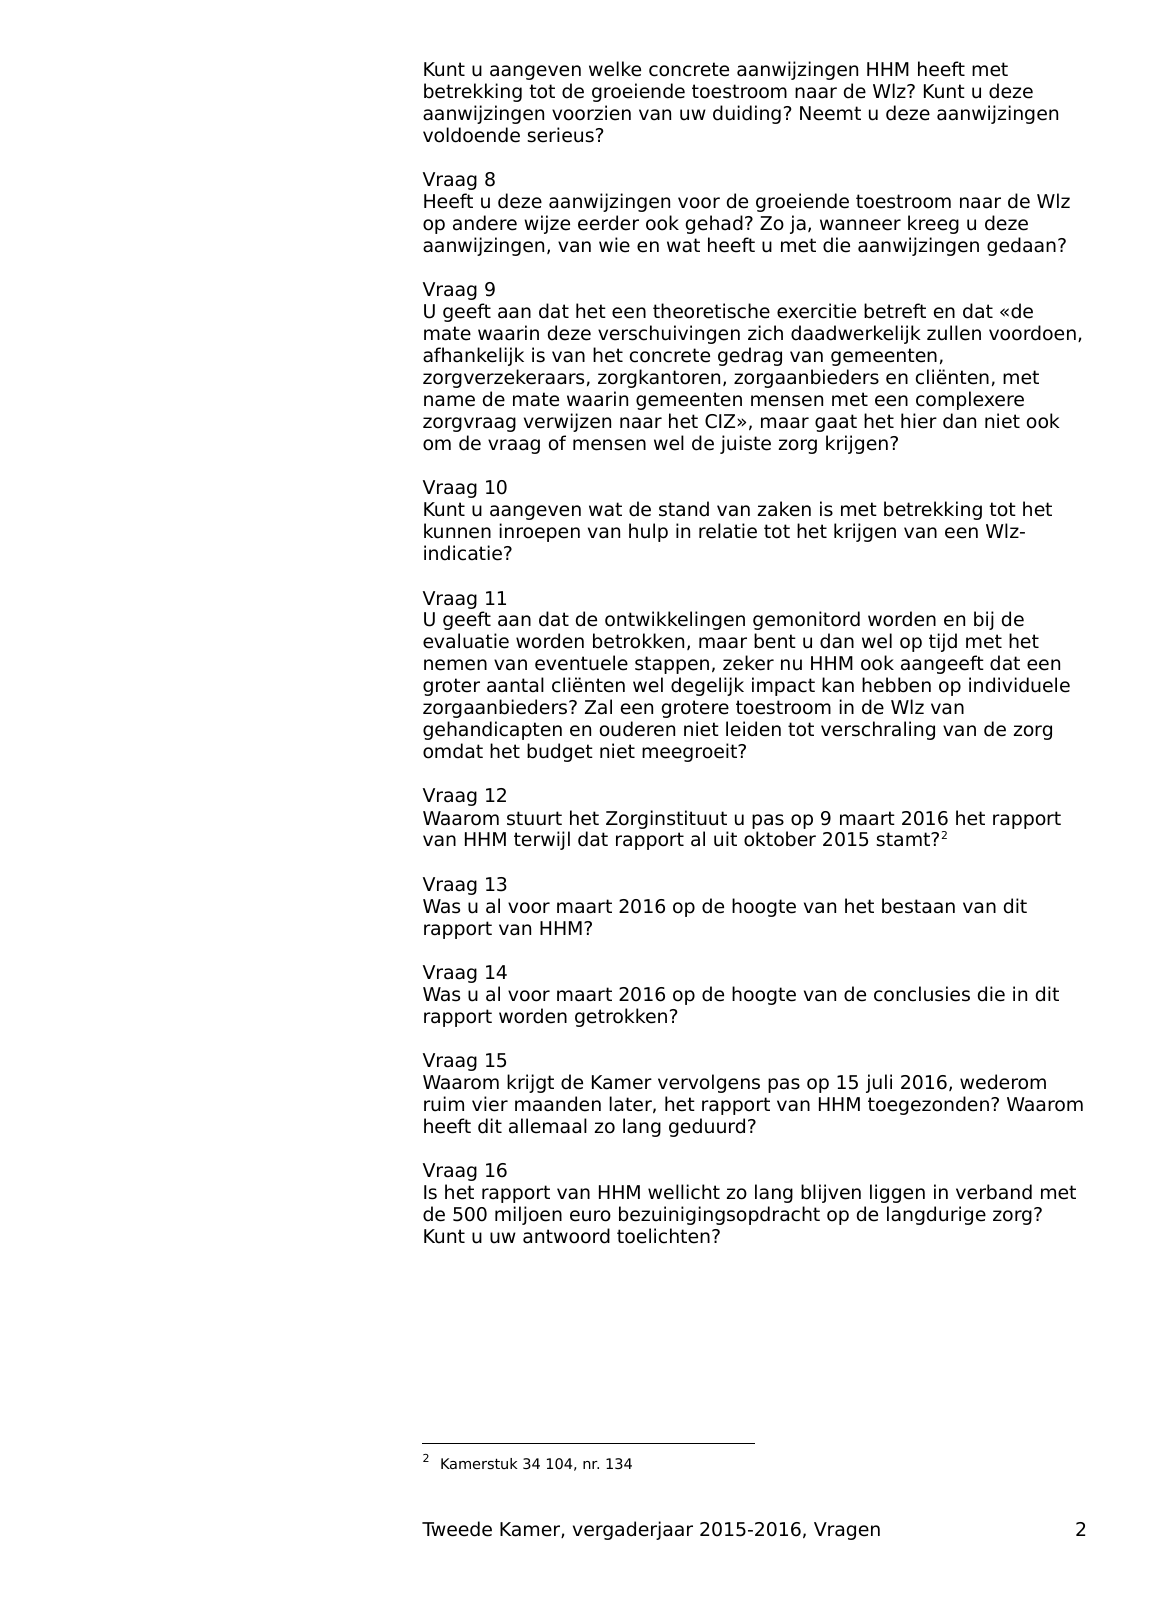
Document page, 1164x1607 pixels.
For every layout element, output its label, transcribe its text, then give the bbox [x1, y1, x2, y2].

text Waarom stuurt het Zorginstituut u pas op 9 maart 2016 het rapport van HHM terwijl dat rapport al uit oktober 2015 stamt? [422, 807, 1087, 851]
text Vraag 13 [422, 873, 1087, 896]
text U geeft aan dat het een theoretische exercitie betreft en dat «de mate waarin deze verschuivingen zich daadwerkelijk zullen voordoen, afhankelijk is van het concrete gedrag van gemeenten, zorgverzekeraars, zorgkantoren, zorgaanbieders en cliënten, met name de mate waarin gemeenten mensen met een complexere zorgvraag verwijzen naar het CIZ», maar gaat het hier dan niet ook om de vraag of mensen wel de juiste zorg krijgen? [422, 301, 1087, 455]
text Vraag 8 [422, 169, 1087, 191]
text Was u al voor maart 2016 op de hoogte van de conclusies die in dit rapport worden getrokken? [422, 984, 1087, 1028]
text Kunt u aangeven wat de stand van zaken is met betrekking tot het kunnen inroepen van hulp in relatie tot het krijgen van een Wlz-indicatie? [422, 499, 1087, 565]
text Kamerstuk 34 104, nr. 134 [422, 1452, 1087, 1474]
text U geeft aan dat de ontwikkelingen gemonitord worden en bij de evaluatie worden betrokken, maar bent u dan wel op tijd met het nemen van eventuele stappen, zeker nu HHM ook aangeeft dat een groter aantal cliënten wel degelijk impact kan hebben op individuele zorgaanbieders? Zal een grotere toestroom in de Wlz van gehandicapten en ouderen niet leiden tot verschraling van de zorg omdat het budget niet meegroeit? [422, 609, 1087, 763]
text Heeft u deze aanwijzingen voor de groeiende toestroom naar de Wlz op andere wijze eerder ook gehad? Zo ja, wanneer kreeg u deze aanwijzingen, van wie en wat heeft u met die aanwijzingen gedaan? [422, 191, 1087, 257]
text Was u al voor maart 2016 op de hoogte van het bestaan van dit rapport van HHM? [422, 896, 1087, 939]
text Waarom krijgt de Kamer vervolgens pas op 15 juli 2016, wederom ruim vier maanden later, het rapport van HHM toegezonden? Waarom heeft dit allemaal zo lang geduurd? [422, 1072, 1087, 1138]
text Kunt u aangeven welke concrete aanwijzingen HHM heeft met betrekking tot de groeiende toestroom naar de Wlz? Kunt u deze aanwijzingen voorzien van uw duiding? Neemt u deze aanwijzingen voldoende serieus? [422, 59, 1087, 147]
text Vraag 12 [422, 785, 1087, 807]
text Vraag 9 [422, 279, 1087, 301]
text Vraag 16 [422, 1160, 1087, 1182]
text Vraag 11 [422, 587, 1087, 609]
text Vraag 14 [422, 962, 1087, 984]
text Vraag 15 [422, 1050, 1087, 1072]
text Vraag 10 [422, 477, 1087, 499]
text Is het rapport van HHM wellicht zo lang blijven liggen in verband met de 500 miljoen euro bezuinigingsopdracht op de langdurige zorg? Kunt u uw antwoord toelichten? [422, 1182, 1087, 1248]
